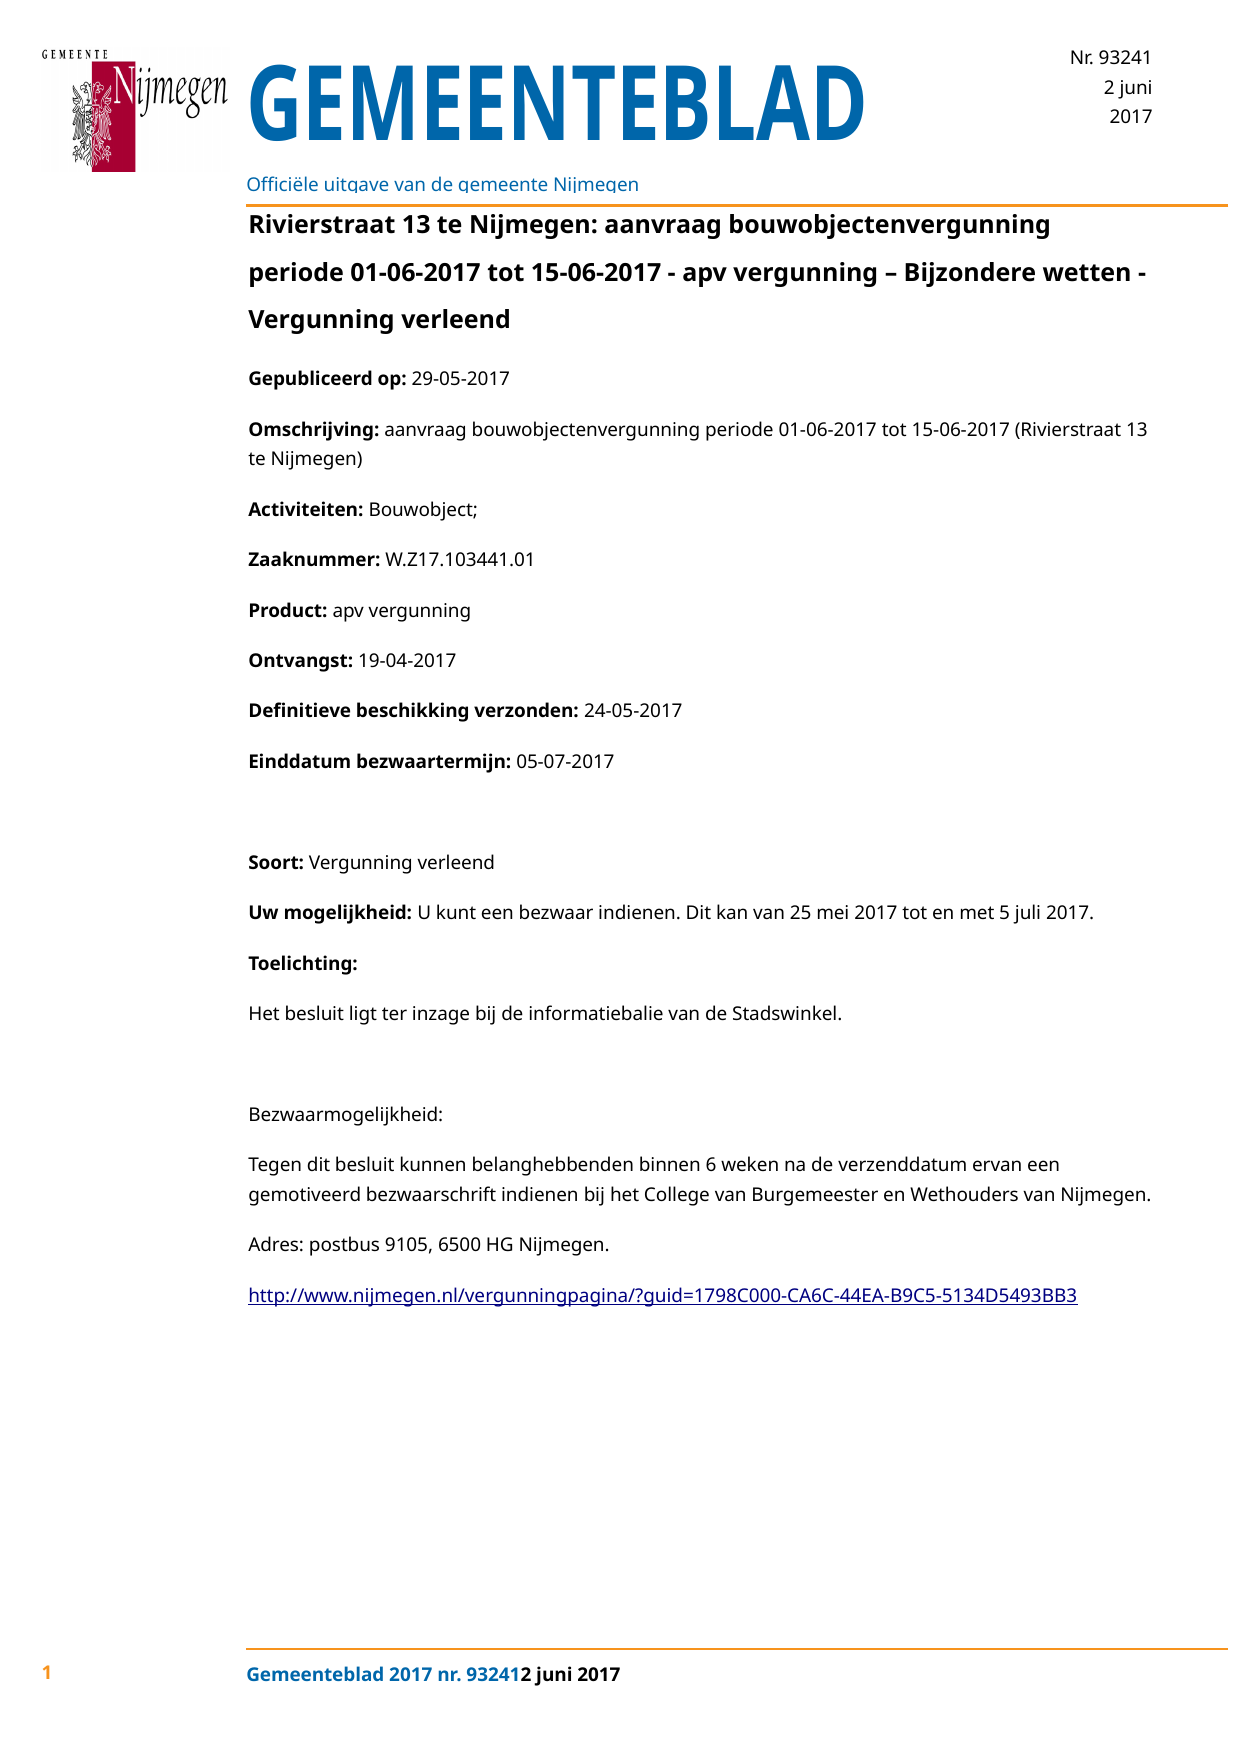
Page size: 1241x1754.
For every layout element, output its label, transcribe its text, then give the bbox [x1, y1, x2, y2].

text Soort: Vergunning verleend [248, 849, 1152, 874]
text Gepubliceerd op: 29-05-2017 [248, 366, 1152, 391]
text Het besluit ligt ter inzage bij de informatiebalie van de Stadswinkel. [248, 1000, 1152, 1026]
picture [41, 47, 231, 172]
text Rivierstraat 13 te Nijmegen: aanvraag bouwobjectenvergunning periode 01-06-2017 tot 15-06-2017 - apv vergunning – Bijzondere wetten - Vergunning verleend [248, 207, 1152, 336]
text Toelichting: [248, 950, 1152, 975]
text Einddatum bezwaartermijn: 05-07-2017 [248, 748, 1152, 774]
text Zaaknummer: W.Z17.103441.01 [248, 546, 1152, 572]
text Product: apv vergunning [248, 597, 1152, 622]
text Omschrijving: aanvraag bouwobjectenvergunning periode 01-06-2017 tot 15-06-2017 (Rivierstraat 13 te Nijmegen) [248, 416, 1152, 471]
text Adres: postbus 9105, 6500 HG Nijmegen. [248, 1231, 1152, 1257]
text Activiteiten: Bouwobject; [248, 496, 1152, 522]
text Definitieve beschikking verzonden: 24-05-2017 [248, 698, 1152, 723]
text Ontvangst: 19-04-2017 [248, 647, 1152, 673]
text http://www.nijmegen.nl/vergunningpagina/?guid=1798C000-CA6C-44EA-B9C5-5134D5493BB3 [248, 1282, 1152, 1307]
text Bezwaarmogelijkheid: [248, 1101, 1152, 1127]
text Uw mogelijkheid: U kunt een bezwaar indienen. Dit kan van 25 mei 2017 tot en met 5 juli 2017. [248, 899, 1152, 925]
text Tegen dit besluit kunnen belanghebbenden binnen 6 weken na de verzenddatum ervan een gemotiveerd bezwaarschrift indienen bij het College van Burgemeester en Wethouders van Nijmegen. [248, 1151, 1152, 1207]
